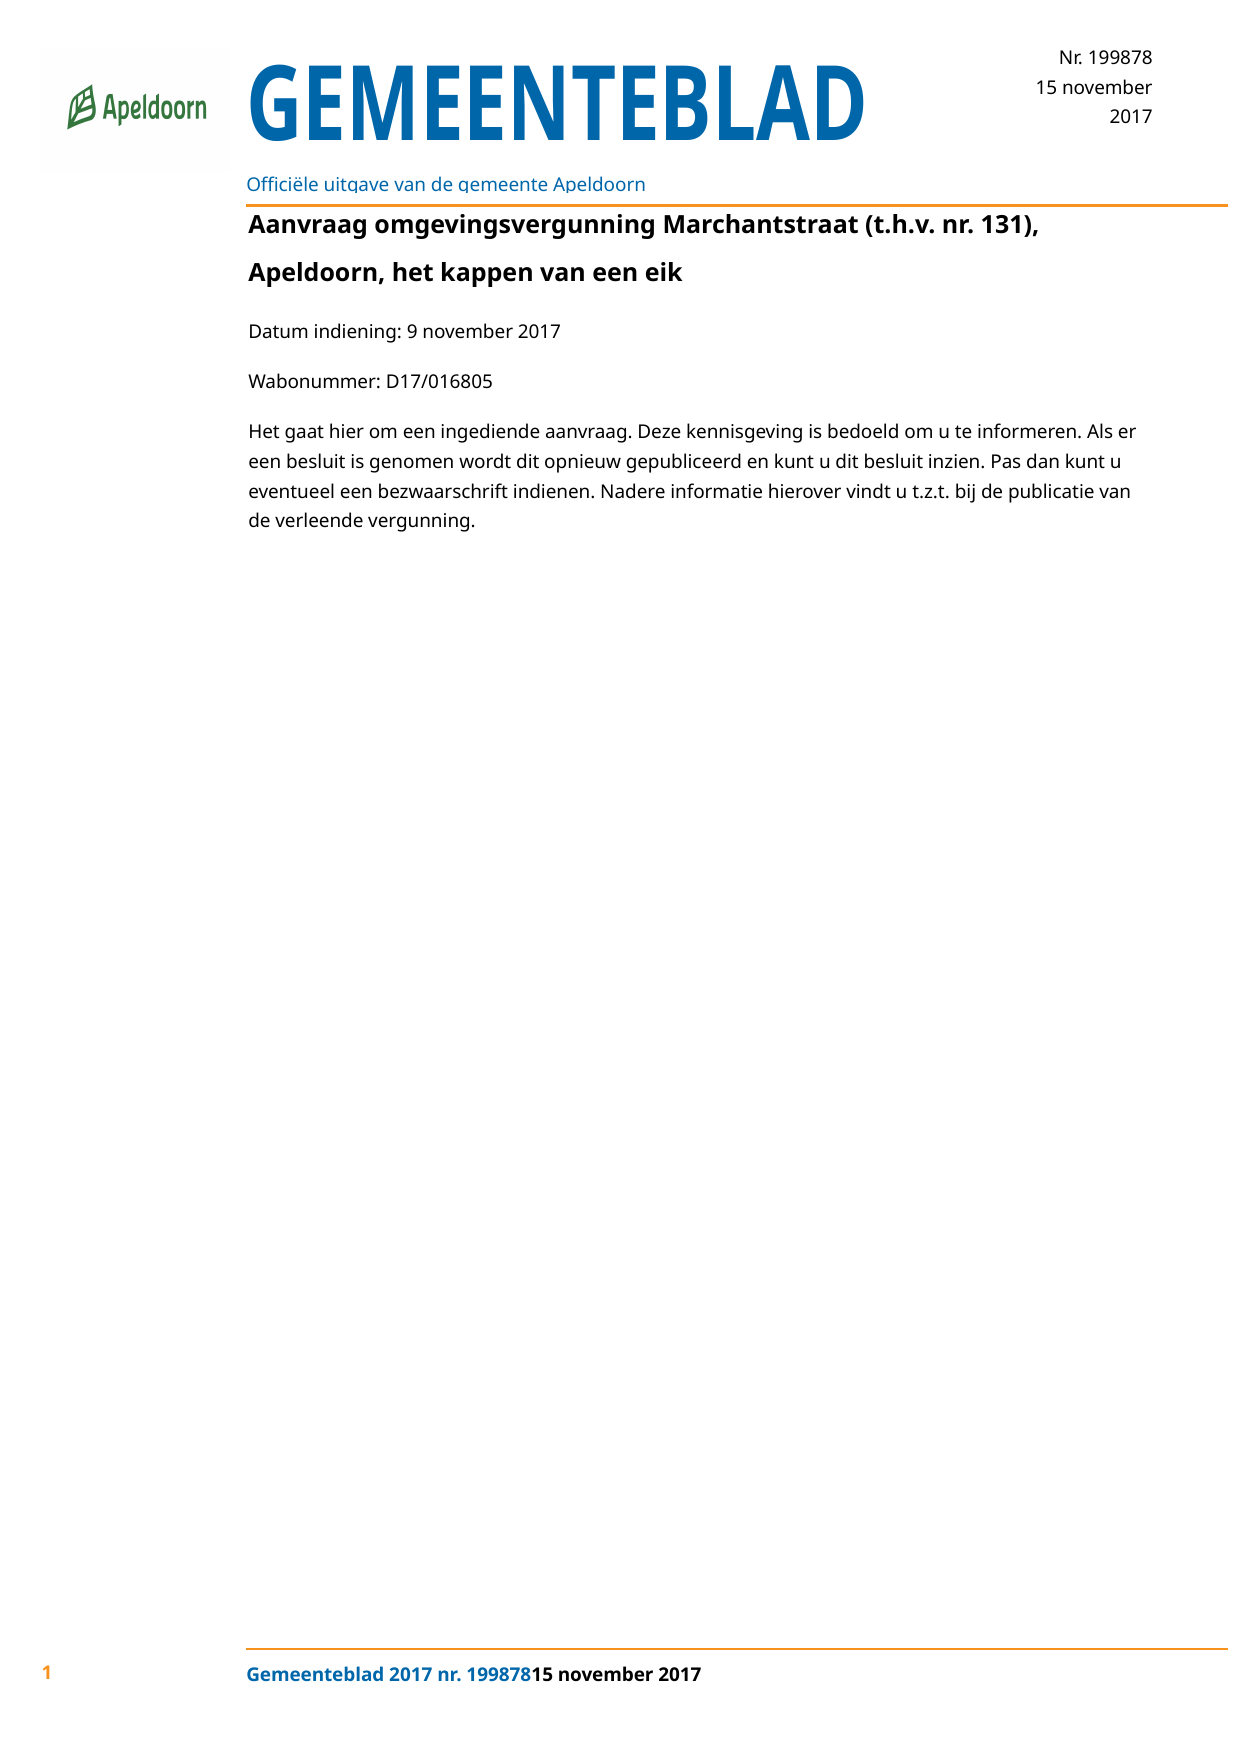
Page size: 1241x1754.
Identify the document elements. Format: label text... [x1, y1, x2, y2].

text Aanvraag omgevingsvergunning Marchantstraat (t.h.v. nr. 131), Apeldoorn, het kappen van een eik [248, 207, 1152, 288]
text Datum indiening: 9 november 2017 [248, 318, 1152, 344]
text Wabonummer: D17/016805 [248, 368, 1152, 394]
text Het gaat hier om een ingediende aanvraag. Deze kennisgeving is bedoeld om u te informeren. Als er een besluit is genomen wordt dit opnieuw gepubliceerd en kunt u dit besluit inzien. Pas dan kunt u eventueel een bezwaarschrift indienen. Nadere informatie hierover vindt u t.z.t. bij de publicatie van de verleende vergunning. [248, 419, 1152, 533]
picture [41, 47, 231, 172]
